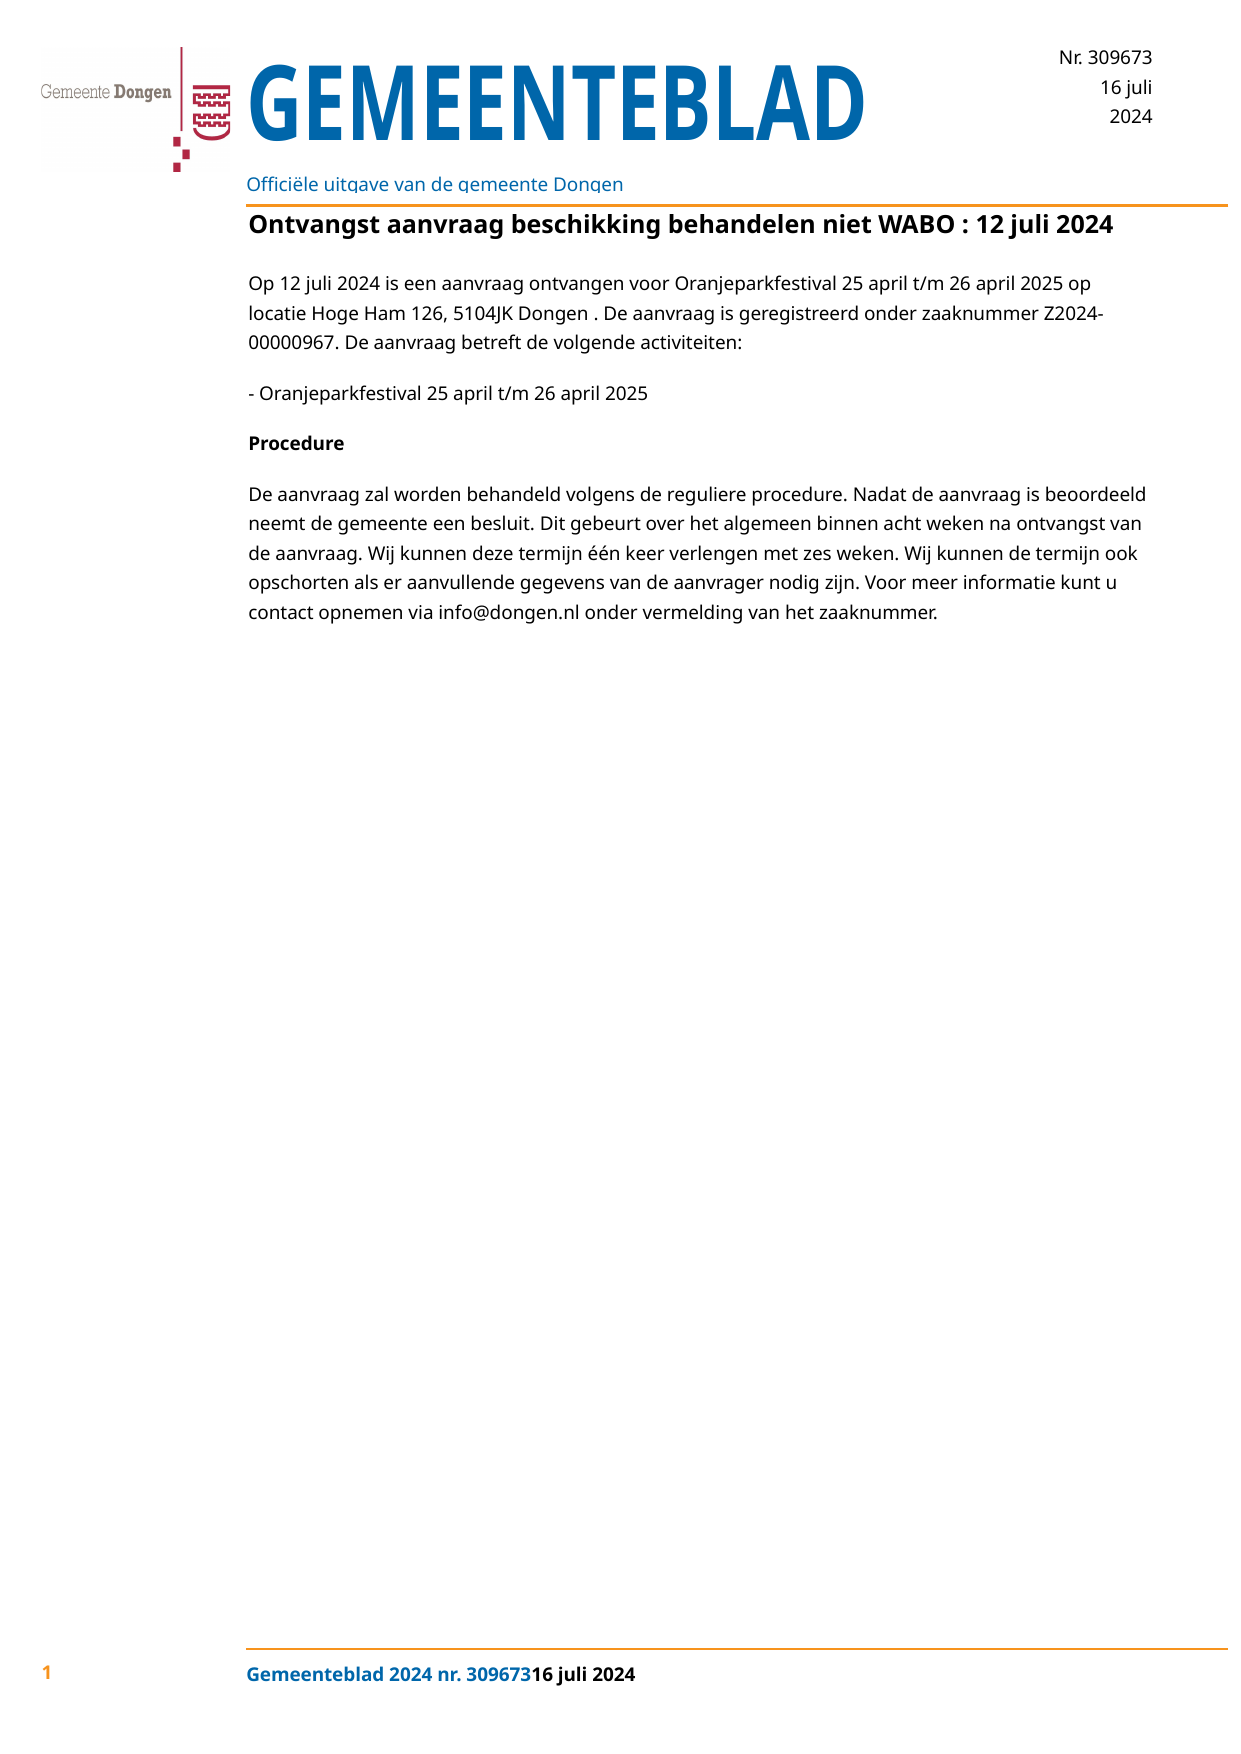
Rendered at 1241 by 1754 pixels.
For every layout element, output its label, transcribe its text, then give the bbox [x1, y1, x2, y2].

text Op 12 juli 2024 is een aanvraag ontvangen voor Oranjeparkfestival 25 april t/m 26 april 2025 op locatie Hoge Ham 126, 5104JK Dongen . De aanvraag is geregistreerd onder zaaknummer Z2024-00000967. De aanvraag betreft de volgende activiteiten: [248, 270, 1152, 355]
text - Oranjeparkfestival 25 april t/m 26 april 2025 [248, 380, 1152, 406]
text De aanvraag zal worden behandeld volgens de reguliere procedure. Nadat de aanvraag is beoordeeld neemt de gemeente een besluit. Dit gebeurt over het algemeen binnen acht weken na ontvangst van de aanvraag. Wij kunnen deze termijn één keer verlengen met zes weken. Wij kunnen de termijn ook opschorten als er aanvullende gegevens van de aanvrager nodig zijn. Voor meer informatie kunt u contact opnemen via info@dongen.nl onder vermelding van het zaaknummer. [248, 481, 1152, 625]
picture [41, 47, 231, 172]
text Procedure [248, 430, 1152, 456]
text Ontvangst aanvraag beschikking behandelen niet WABO : 12 juli 2024 [248, 207, 1152, 241]
